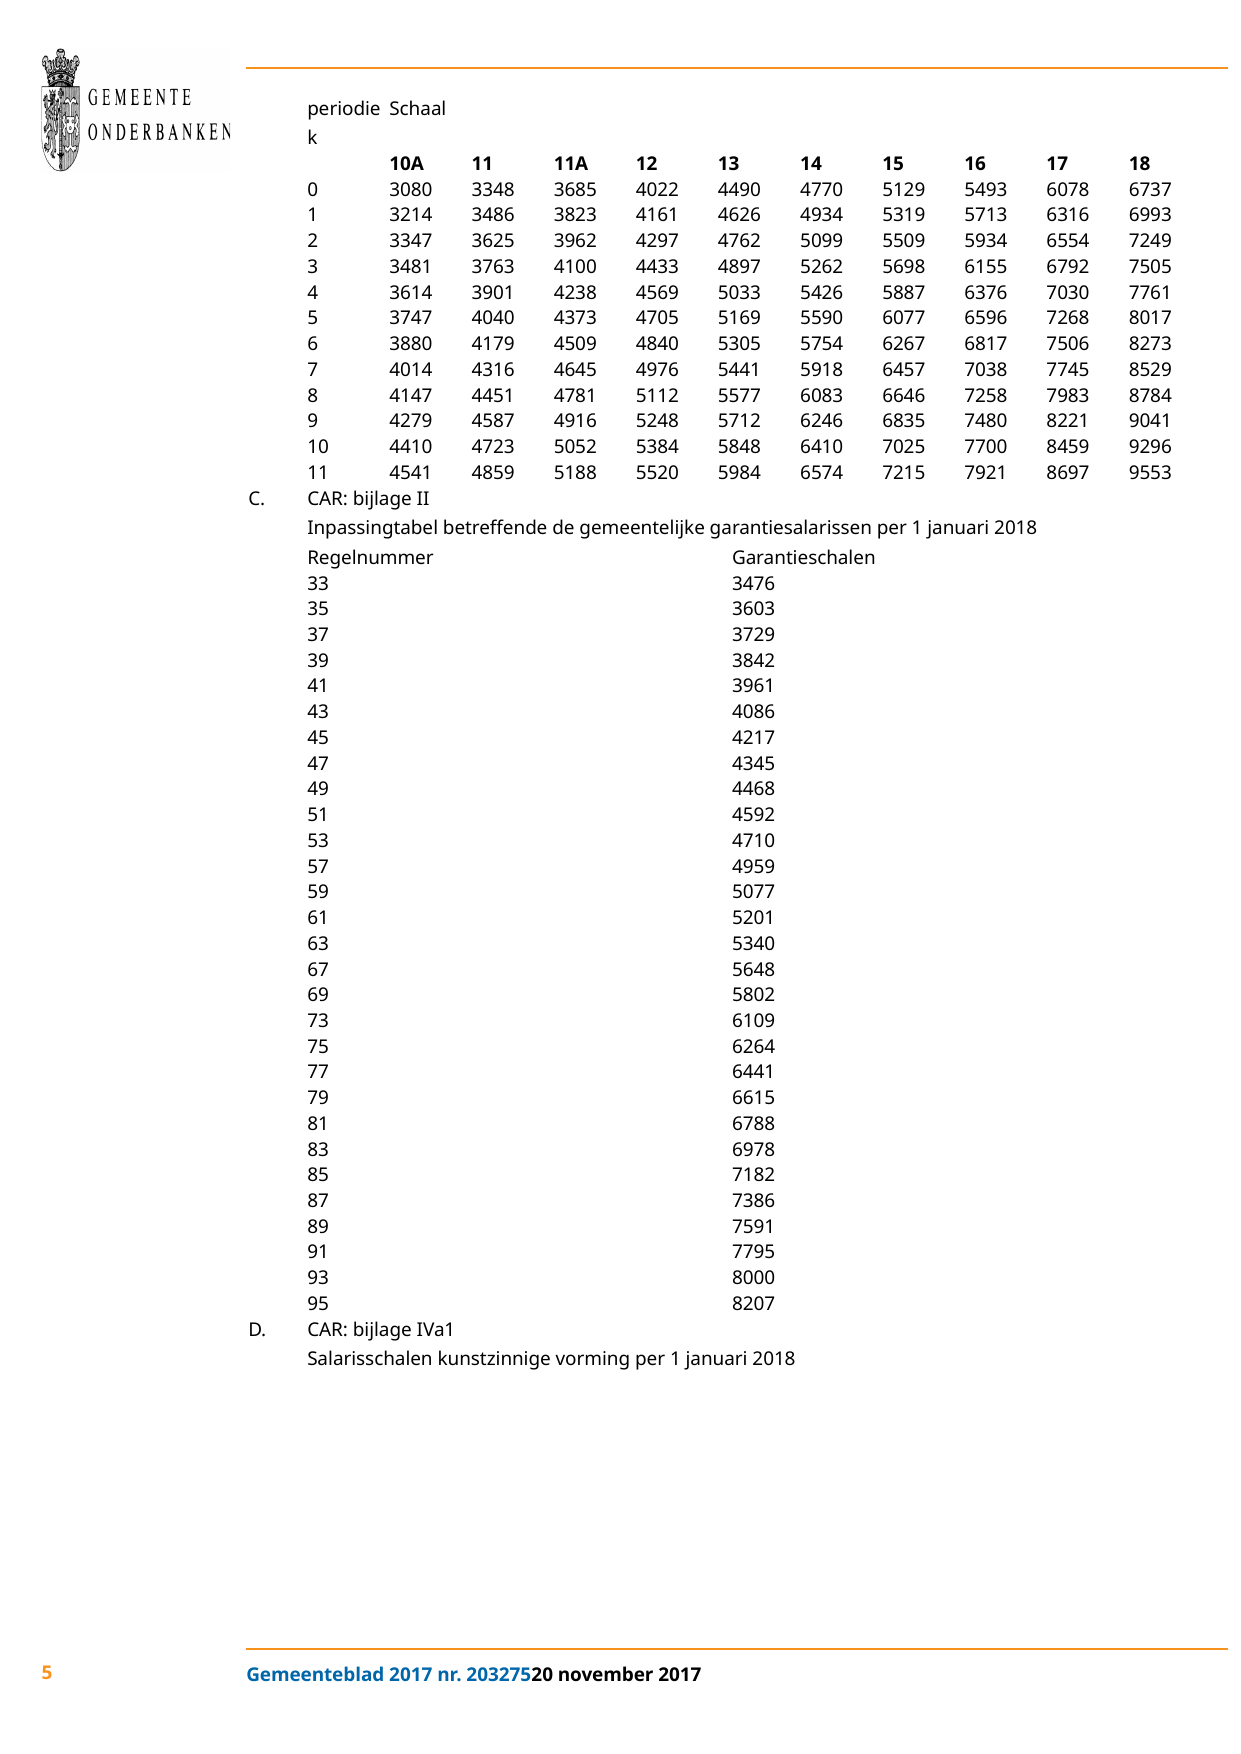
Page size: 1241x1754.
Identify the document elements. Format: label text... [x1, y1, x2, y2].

table_cell 75 [307, 1033, 732, 1059]
table_cell 4840 [636, 330, 718, 356]
table_cell 3763 [471, 253, 553, 279]
table_cell 3080 [389, 176, 471, 202]
table_cell 4710 [732, 827, 1211, 853]
table_cell [307, 150, 389, 176]
table_cell 6574 [800, 459, 882, 485]
table_cell 5590 [800, 305, 882, 330]
table_cell 11A [554, 150, 636, 176]
table_cell 35 [307, 596, 732, 621]
table_cell 7038 [964, 356, 1046, 382]
table_cell 63 [307, 930, 732, 956]
table_cell 3685 [554, 176, 636, 202]
table_cell 7249 [1129, 228, 1211, 253]
table_cell 6615 [732, 1084, 1211, 1110]
table_cell 77 [307, 1059, 732, 1084]
table_cell 6316 [1046, 202, 1128, 227]
table_cell 7921 [964, 459, 1046, 485]
table_cell 3614 [389, 279, 471, 304]
table_cell 4 [307, 279, 389, 304]
table_header Schaal [389, 95, 1211, 150]
table_cell 5493 [964, 176, 1046, 202]
table_cell 41 [307, 673, 732, 698]
table_cell 4468 [732, 776, 1211, 801]
table_cell 6078 [1046, 176, 1128, 202]
table_cell 7761 [1129, 279, 1211, 304]
table_cell 5052 [554, 433, 636, 459]
table_cell 18 [1129, 150, 1211, 176]
table_cell 87 [307, 1187, 732, 1213]
list Salarisschalen kunstzinnige vorming per 1 januari 2018 [248, 1346, 1152, 1371]
table_cell 12 [636, 150, 718, 176]
table_cell 5033 [718, 279, 800, 304]
table_cell 6264 [732, 1033, 1211, 1059]
table_header Regelnummer [307, 544, 732, 570]
table_cell 5188 [554, 459, 636, 485]
table_cell 5520 [636, 459, 718, 485]
table_cell 5 [307, 305, 389, 330]
table_cell 61 [307, 904, 732, 930]
table_cell 11 [307, 459, 389, 485]
table_cell 7215 [882, 459, 964, 485]
table_cell 3486 [471, 202, 553, 227]
table_cell 3823 [554, 202, 636, 227]
table_cell 5648 [732, 956, 1211, 981]
table_cell 6737 [1129, 176, 1211, 202]
table_cell 3603 [732, 596, 1211, 621]
table_cell 7030 [1046, 279, 1128, 304]
table_cell 33 [307, 570, 732, 596]
table_cell 4626 [718, 202, 800, 227]
table_cell 1 [307, 202, 389, 227]
table_cell 7505 [1129, 253, 1211, 279]
table_cell 8784 [1129, 382, 1211, 407]
table_cell 6993 [1129, 202, 1211, 227]
table_cell 5201 [732, 904, 1211, 930]
table_cell 6083 [800, 382, 882, 407]
table_cell 6 [307, 330, 389, 356]
table_cell 4179 [471, 330, 553, 356]
table_cell 4100 [554, 253, 636, 279]
table_cell 8221 [1046, 408, 1128, 433]
table_cell 6788 [732, 1110, 1211, 1136]
table_cell 81 [307, 1110, 732, 1136]
table_cell 6554 [1046, 228, 1128, 253]
table_cell 3961 [732, 673, 1211, 698]
table_cell 5712 [718, 408, 800, 433]
table_cell 9041 [1129, 408, 1211, 433]
table_cell 8459 [1046, 433, 1128, 459]
table_cell 3347 [389, 228, 471, 253]
table_cell 5426 [800, 279, 882, 304]
table_cell 73 [307, 1007, 732, 1033]
table_cell 8000 [732, 1265, 1211, 1290]
table_cell 6457 [882, 356, 964, 382]
picture [41, 47, 231, 172]
table_cell 3842 [732, 647, 1211, 673]
table_cell 3901 [471, 279, 553, 304]
table_cell 7480 [964, 408, 1046, 433]
table_cell 4762 [718, 228, 800, 253]
table_cell 6441 [732, 1059, 1211, 1084]
table_cell 89 [307, 1213, 732, 1239]
table_cell 3729 [732, 621, 1211, 647]
table_cell 5099 [800, 228, 882, 253]
table_cell 4451 [471, 382, 553, 407]
table_cell 5340 [732, 930, 1211, 956]
table_cell 93 [307, 1265, 732, 1290]
table_cell 9553 [1129, 459, 1211, 485]
table_cell 7506 [1046, 330, 1128, 356]
table_cell 7591 [732, 1213, 1211, 1239]
table_cell 5112 [636, 382, 718, 407]
table_cell 4645 [554, 356, 636, 382]
table_cell 51 [307, 801, 732, 827]
table_cell 5887 [882, 279, 964, 304]
table_cell 3 [307, 253, 389, 279]
table_cell 4959 [732, 853, 1211, 878]
table_cell 4238 [554, 279, 636, 304]
table_cell 4373 [554, 305, 636, 330]
table_cell 79 [307, 1084, 732, 1110]
table_cell 4541 [389, 459, 471, 485]
table_cell 5384 [636, 433, 718, 459]
table_cell 5984 [718, 459, 800, 485]
table_cell 3625 [471, 228, 553, 253]
table_cell 6646 [882, 382, 964, 407]
table_cell 4897 [718, 253, 800, 279]
table_cell 8529 [1129, 356, 1211, 382]
table_cell 10 [307, 433, 389, 459]
list Inpassingtabel betreffende de gemeentelijke garantiesalarissen per 1 januari 2018 [248, 514, 1152, 540]
table_cell 4770 [800, 176, 882, 202]
table_cell 2 [307, 228, 389, 253]
table_cell 4345 [732, 750, 1211, 776]
table_cell 7795 [732, 1239, 1211, 1264]
table_cell 3962 [554, 228, 636, 253]
table_cell 3214 [389, 202, 471, 227]
table_cell 4161 [636, 202, 718, 227]
table_cell 6109 [732, 1007, 1211, 1033]
table_cell 4316 [471, 356, 553, 382]
table_cell 5129 [882, 176, 964, 202]
table_cell 15 [882, 150, 964, 176]
table_cell 16 [964, 150, 1046, 176]
table_cell 4279 [389, 408, 471, 433]
table_cell 5754 [800, 330, 882, 356]
table_cell 7 [307, 356, 389, 382]
table_cell 5319 [882, 202, 964, 227]
table_cell 4297 [636, 228, 718, 253]
table_cell 59 [307, 879, 732, 904]
table_cell 7700 [964, 433, 1046, 459]
table_cell 3747 [389, 305, 471, 330]
table_cell 4587 [471, 408, 553, 433]
table_cell 4705 [636, 305, 718, 330]
table_cell 5918 [800, 356, 882, 382]
table_cell 5713 [964, 202, 1046, 227]
table_cell 5802 [732, 981, 1211, 1007]
table_cell 4509 [554, 330, 636, 356]
table_cell 6817 [964, 330, 1046, 356]
table_cell 5509 [882, 228, 964, 253]
table_cell 6376 [964, 279, 1046, 304]
table_cell 4976 [636, 356, 718, 382]
table_cell 13 [718, 150, 800, 176]
table_cell 57 [307, 853, 732, 878]
table_header periodiek [307, 95, 389, 150]
table_cell 43 [307, 699, 732, 724]
table_cell 7258 [964, 382, 1046, 407]
table_cell 95 [307, 1290, 732, 1316]
table_cell 4569 [636, 279, 718, 304]
table_cell 8207 [732, 1290, 1211, 1316]
table_cell 6792 [1046, 253, 1128, 279]
list CAR: bijlage IVa1 [248, 1316, 1152, 1342]
table_cell 5305 [718, 330, 800, 356]
table_cell 5262 [800, 253, 882, 279]
table_cell 69 [307, 981, 732, 1007]
table_cell 85 [307, 1162, 732, 1187]
table_cell 53 [307, 827, 732, 853]
table_cell 5848 [718, 433, 800, 459]
table_cell 6835 [882, 408, 964, 433]
table_cell 6077 [882, 305, 964, 330]
table_cell 6410 [800, 433, 882, 459]
table_cell 5577 [718, 382, 800, 407]
table_cell 4022 [636, 176, 718, 202]
table_cell 17 [1046, 150, 1128, 176]
table_cell 39 [307, 647, 732, 673]
table_cell 6155 [964, 253, 1046, 279]
table_cell 10A [389, 150, 471, 176]
table_cell 5698 [882, 253, 964, 279]
table_cell 4934 [800, 202, 882, 227]
table_cell 0 [307, 176, 389, 202]
table_cell 7268 [1046, 305, 1128, 330]
table_cell 3880 [389, 330, 471, 356]
table_header Garantieschalen [732, 544, 1211, 570]
table_cell 4040 [471, 305, 553, 330]
table_cell 4916 [554, 408, 636, 433]
table_cell 7983 [1046, 382, 1128, 407]
table_cell 4490 [718, 176, 800, 202]
table_cell 9 [307, 408, 389, 433]
table_cell 8697 [1046, 459, 1128, 485]
table_cell 49 [307, 776, 732, 801]
table_cell 47 [307, 750, 732, 776]
table_cell 11 [471, 150, 553, 176]
table_cell 8 [307, 382, 389, 407]
table_cell 5934 [964, 228, 1046, 253]
table_cell 14 [800, 150, 882, 176]
table_cell 4859 [471, 459, 553, 485]
table_cell 7025 [882, 433, 964, 459]
table_cell 6267 [882, 330, 964, 356]
table_cell 5169 [718, 305, 800, 330]
table_cell 4781 [554, 382, 636, 407]
table_cell 9296 [1129, 433, 1211, 459]
table_cell 4723 [471, 433, 553, 459]
table_cell 37 [307, 621, 732, 647]
table_cell 3476 [732, 570, 1211, 596]
table_cell 4433 [636, 253, 718, 279]
table_cell 7182 [732, 1162, 1211, 1187]
table_cell 6246 [800, 408, 882, 433]
table_cell 5077 [732, 879, 1211, 904]
table_cell 6596 [964, 305, 1046, 330]
table_cell 5248 [636, 408, 718, 433]
table_cell 91 [307, 1239, 732, 1264]
table_cell 4147 [389, 382, 471, 407]
table_cell 4014 [389, 356, 471, 382]
table_cell 3348 [471, 176, 553, 202]
table_cell 4086 [732, 699, 1211, 724]
table_cell 45 [307, 724, 732, 750]
table_cell 8273 [1129, 330, 1211, 356]
table_cell 67 [307, 956, 732, 981]
table_cell 7386 [732, 1187, 1211, 1213]
table_cell 4592 [732, 801, 1211, 827]
table_cell 5441 [718, 356, 800, 382]
table_cell 4410 [389, 433, 471, 459]
table_cell 4217 [732, 724, 1211, 750]
table_cell 6978 [732, 1136, 1211, 1162]
table_cell 8017 [1129, 305, 1211, 330]
table_cell 3481 [389, 253, 471, 279]
list CAR: bijlage II [248, 485, 1152, 511]
table_cell 83 [307, 1136, 732, 1162]
table_cell 7745 [1046, 356, 1128, 382]
